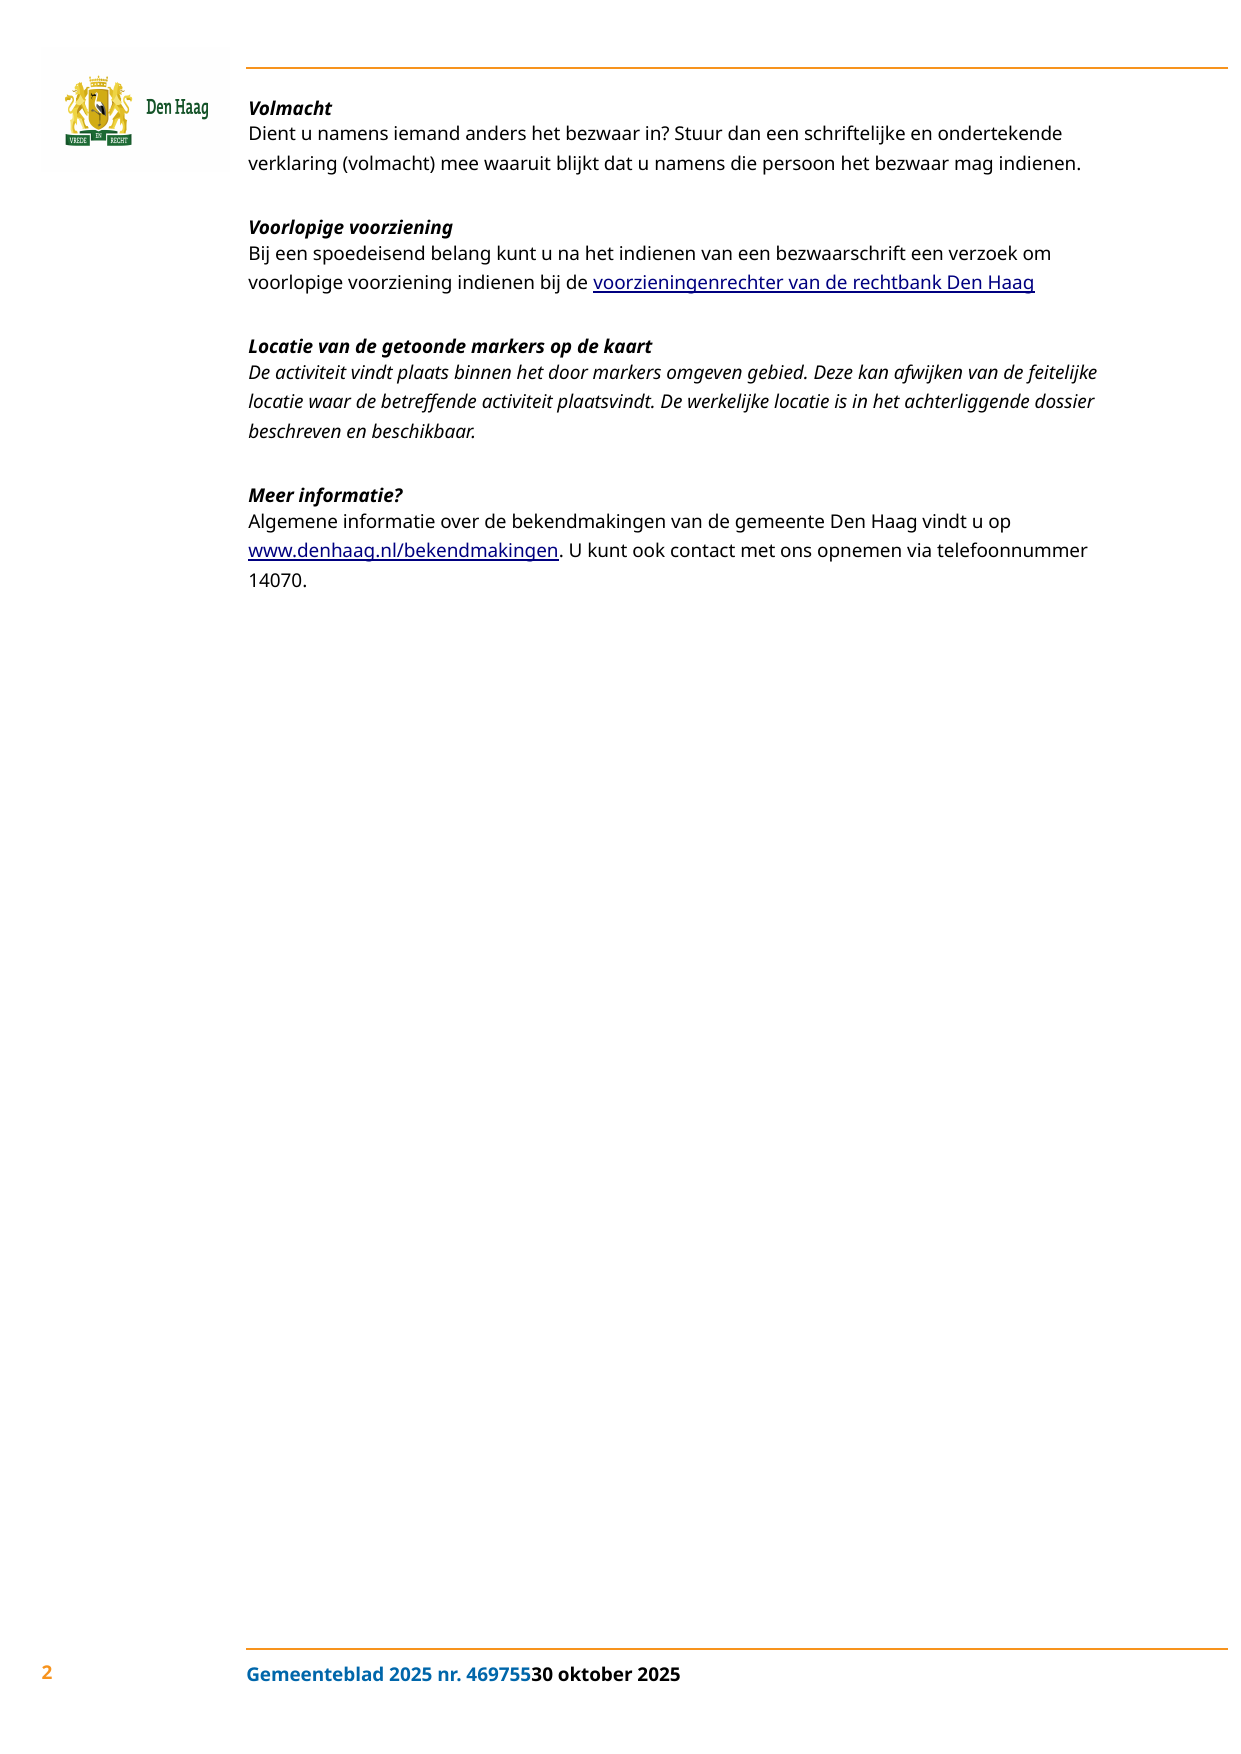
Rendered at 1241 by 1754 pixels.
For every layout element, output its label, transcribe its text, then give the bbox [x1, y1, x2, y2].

text Volmacht [248, 95, 1152, 121]
picture [41, 47, 231, 172]
text Voorlopige voorziening [248, 214, 1152, 240]
text Meer informatie? [248, 482, 1152, 508]
text Bij een spoedeisend belang kunt u na het indienen van een bezwaarschrift een verzoek om voorlopige voorziening indienen bij de voorzieningenrechter van de rechtbank Den Haag [248, 240, 1152, 295]
text De activiteit vindt plaats binnen het door markers omgeven gebied. Deze kan afwijken van de feitelijke locatie waar de betreffende activiteit plaatsvindt. De werkelijke locatie is in het achterliggende dossier beschreven en beschikbaar. [248, 359, 1152, 444]
text Algemene informatie over de bekendmakingen van de gemeente Den Haag vindt u op www.denhaag.nl/bekendmakingen. U kunt ook contact met ons opnemen via telefoonnummer 14070. [248, 508, 1152, 593]
text Dient u namens iemand anders het bezwaar in? Stuur dan een schriftelijke en ondertekende verklaring (volmacht) mee waaruit blijkt dat u namens die persoon het bezwaar mag indienen. [248, 121, 1152, 176]
text Locatie van de getoonde markers op de kaart [248, 333, 1152, 359]
